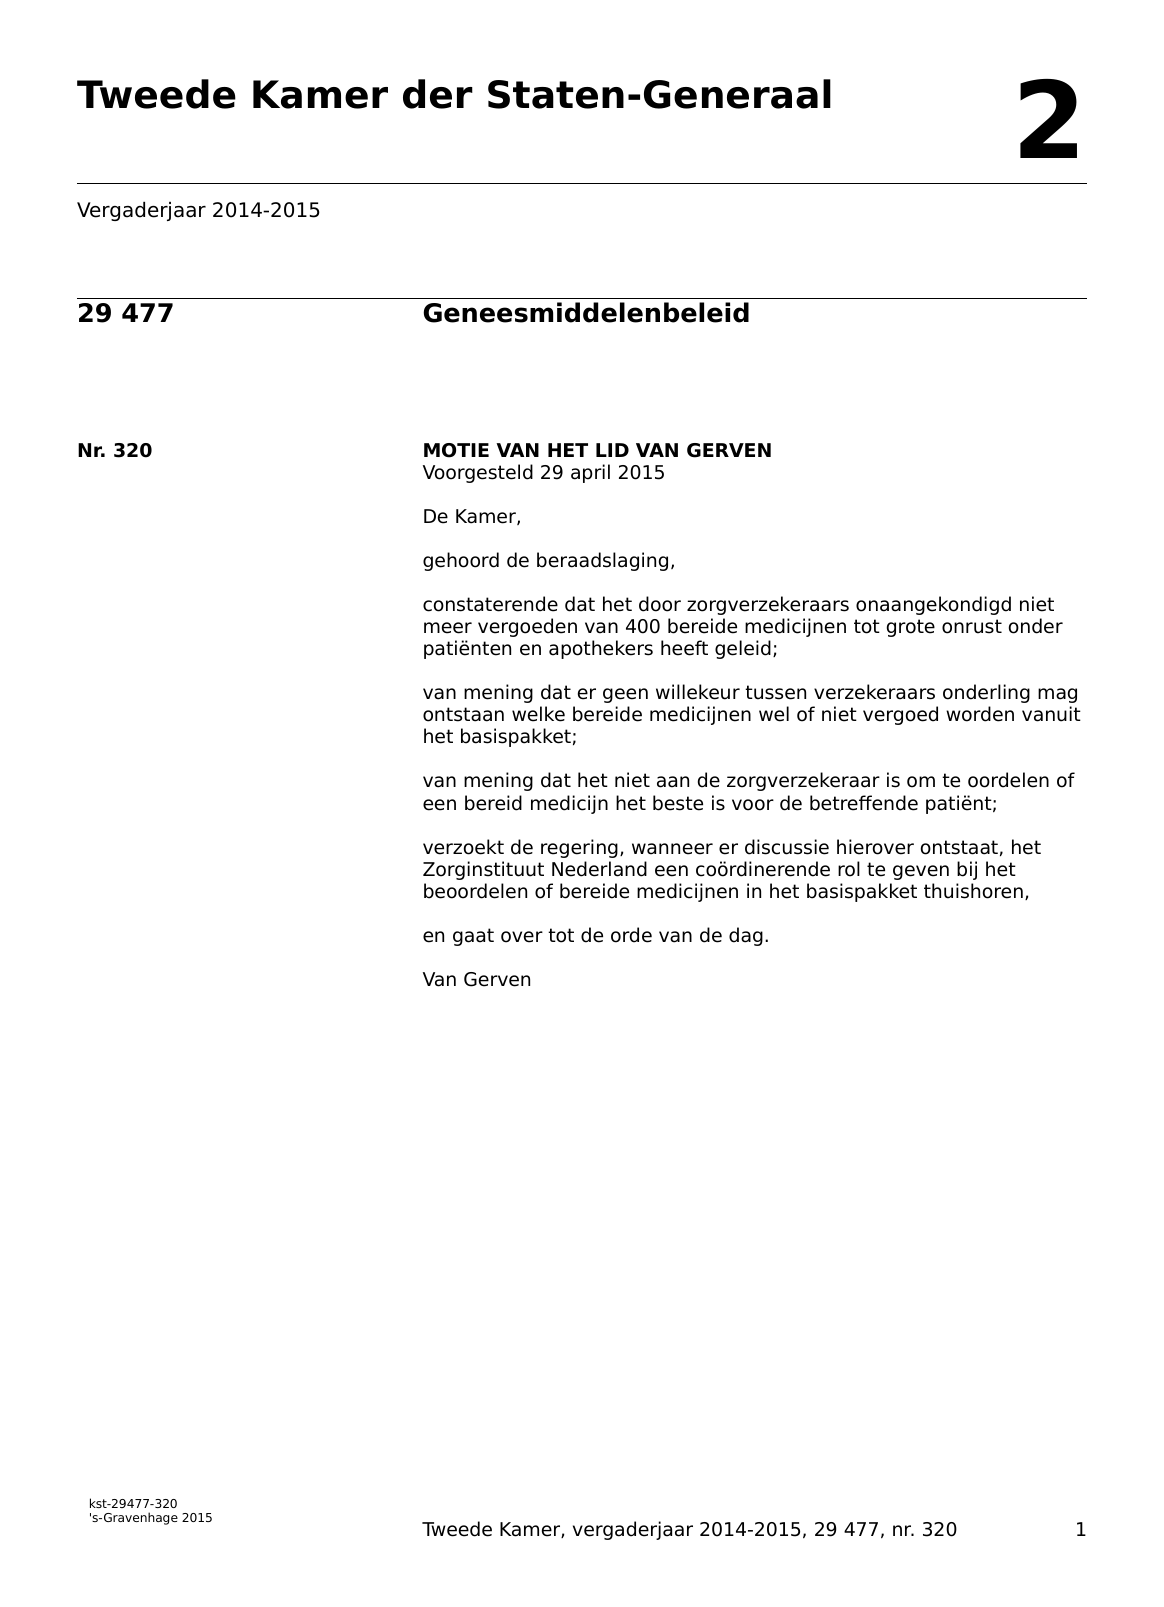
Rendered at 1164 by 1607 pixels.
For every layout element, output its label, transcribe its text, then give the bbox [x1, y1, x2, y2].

text De Kamer, [422, 506, 1087, 528]
text Voorgesteld 29 april 2015 [422, 462, 1087, 484]
table_header 2 [886, 59, 1087, 183]
text gehoord de beraadslaging, [422, 550, 1087, 572]
text van mening dat het niet aan de zorgverzekeraar is om te oordelen of een bereid medicijn het beste is voor de betreffende patiënt; [422, 770, 1087, 814]
table_header Tweede Kamer der Staten-Generaal [77, 59, 886, 183]
text kst-29477-320 [88, 1497, 323, 1511]
text van mening dat er geen willekeur tussen verzekeraars onderling mag ontstaan welke bereide medicijnen wel of niet vergoed worden vanuit het basispakket; [422, 682, 1087, 748]
text 's-Gravenhage 2015 [88, 1511, 323, 1525]
subtitle Nr. 320 MOTIE VAN HET LID VAN GERVEN [77, 440, 1087, 462]
text verzoekt de regering, wanneer er discussie hierover ontstaat, het Zorginstituut Nederland een coördinerende rol te geven bij het beoordelen of bereide medicijnen in het basispakket thuishoren, [422, 837, 1087, 902]
text en gaat over tot de orde van de dag. [422, 925, 1087, 947]
text Van Gerven [422, 969, 1087, 991]
text constaterende dat het door zorgverzekeraars onaangekondigd niet meer vergoeden van 400 bereide medicijnen tot grote onrust onder patiënten en apothekers heeft geleid; [422, 594, 1087, 660]
table_cell Vergaderjaar 2014-2015 [77, 184, 1087, 298]
subtitle 29 477 Geneesmiddelenbeleid [77, 299, 1087, 329]
